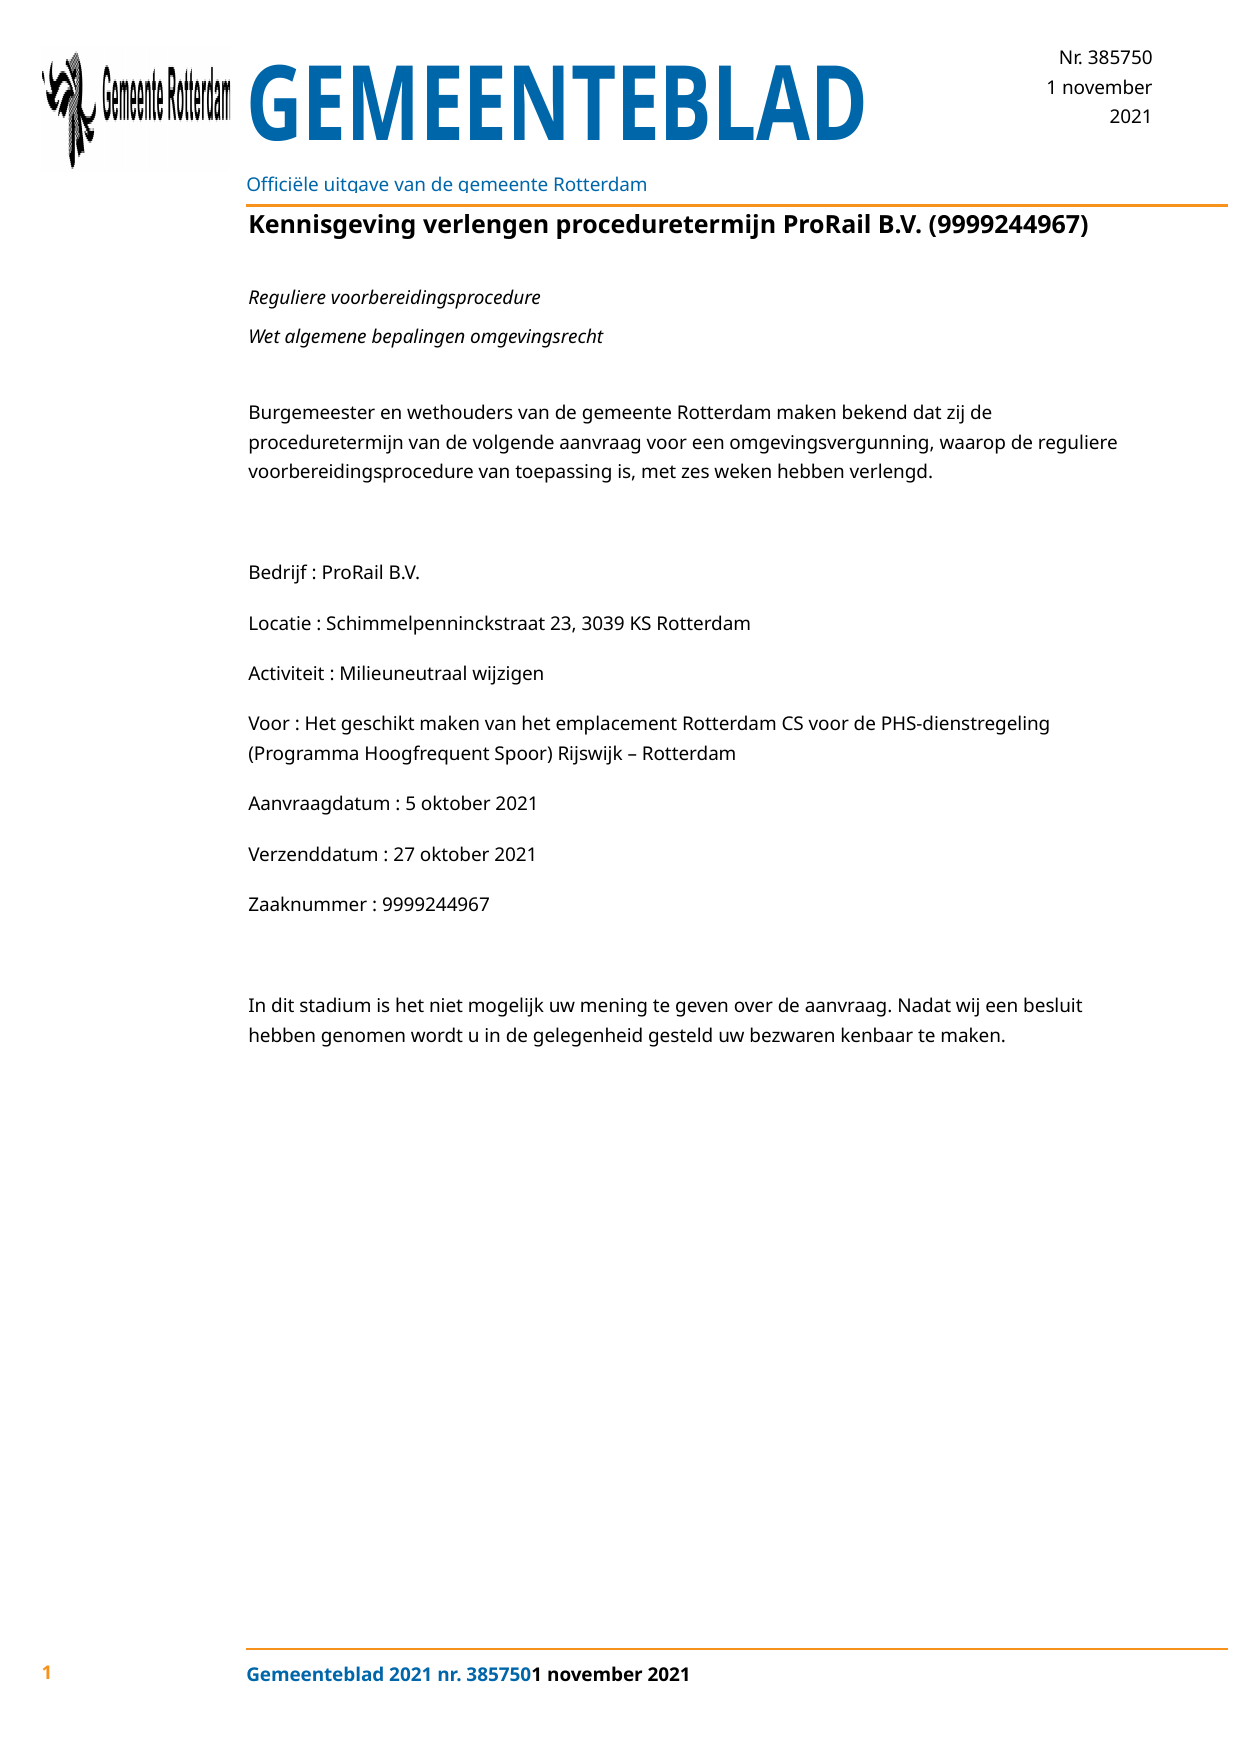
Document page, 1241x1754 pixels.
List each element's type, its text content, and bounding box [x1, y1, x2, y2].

text Verzenddatum : 27 oktober 2021 [248, 841, 1152, 867]
text Activiteit : Milieuneutraal wijzigen [248, 660, 1152, 686]
text Wet algemene bepalingen omgevingsrecht [248, 323, 1152, 349]
text Reguliere voorbereidingsprocedure [248, 284, 1152, 309]
text In dit stadium is het niet mogelijk uw mening te geven over de aanvraag. Nadat wij een besluit hebben genomen wordt u in de gelegenheid gesteld uw bezwaren kenbaar te maken. [248, 992, 1152, 1047]
text Voor : Het geschikt maken van het emplacement Rotterdam CS voor de PHS-dienstregeling (Programma Hoogfrequent Spoor) Rijswijk – Rotterdam [248, 711, 1152, 766]
text Aanvraagdatum : 5 oktober 2021 [248, 791, 1152, 816]
picture [41, 47, 231, 172]
text Kennisgeving verlengen proceduretermijn ProRail B.V. (9999244967) [248, 207, 1152, 241]
text Locatie : Schimmelpenninckstraat 23, 3039 KS Rotterdam [248, 610, 1152, 635]
text Bedrijf : ProRail B.V. [248, 559, 1152, 585]
text Burgemeester en wethouders van de gemeente Rotterdam maken bekend dat zij de proceduretermijn van de volgende aanvraag voor een omgevingsvergunning, waarop de reguliere voorbereidingsprocedure van toepassing is, met zes weken hebben verlengd. [248, 399, 1152, 484]
text Zaaknummer : 9999244967 [248, 891, 1152, 917]
